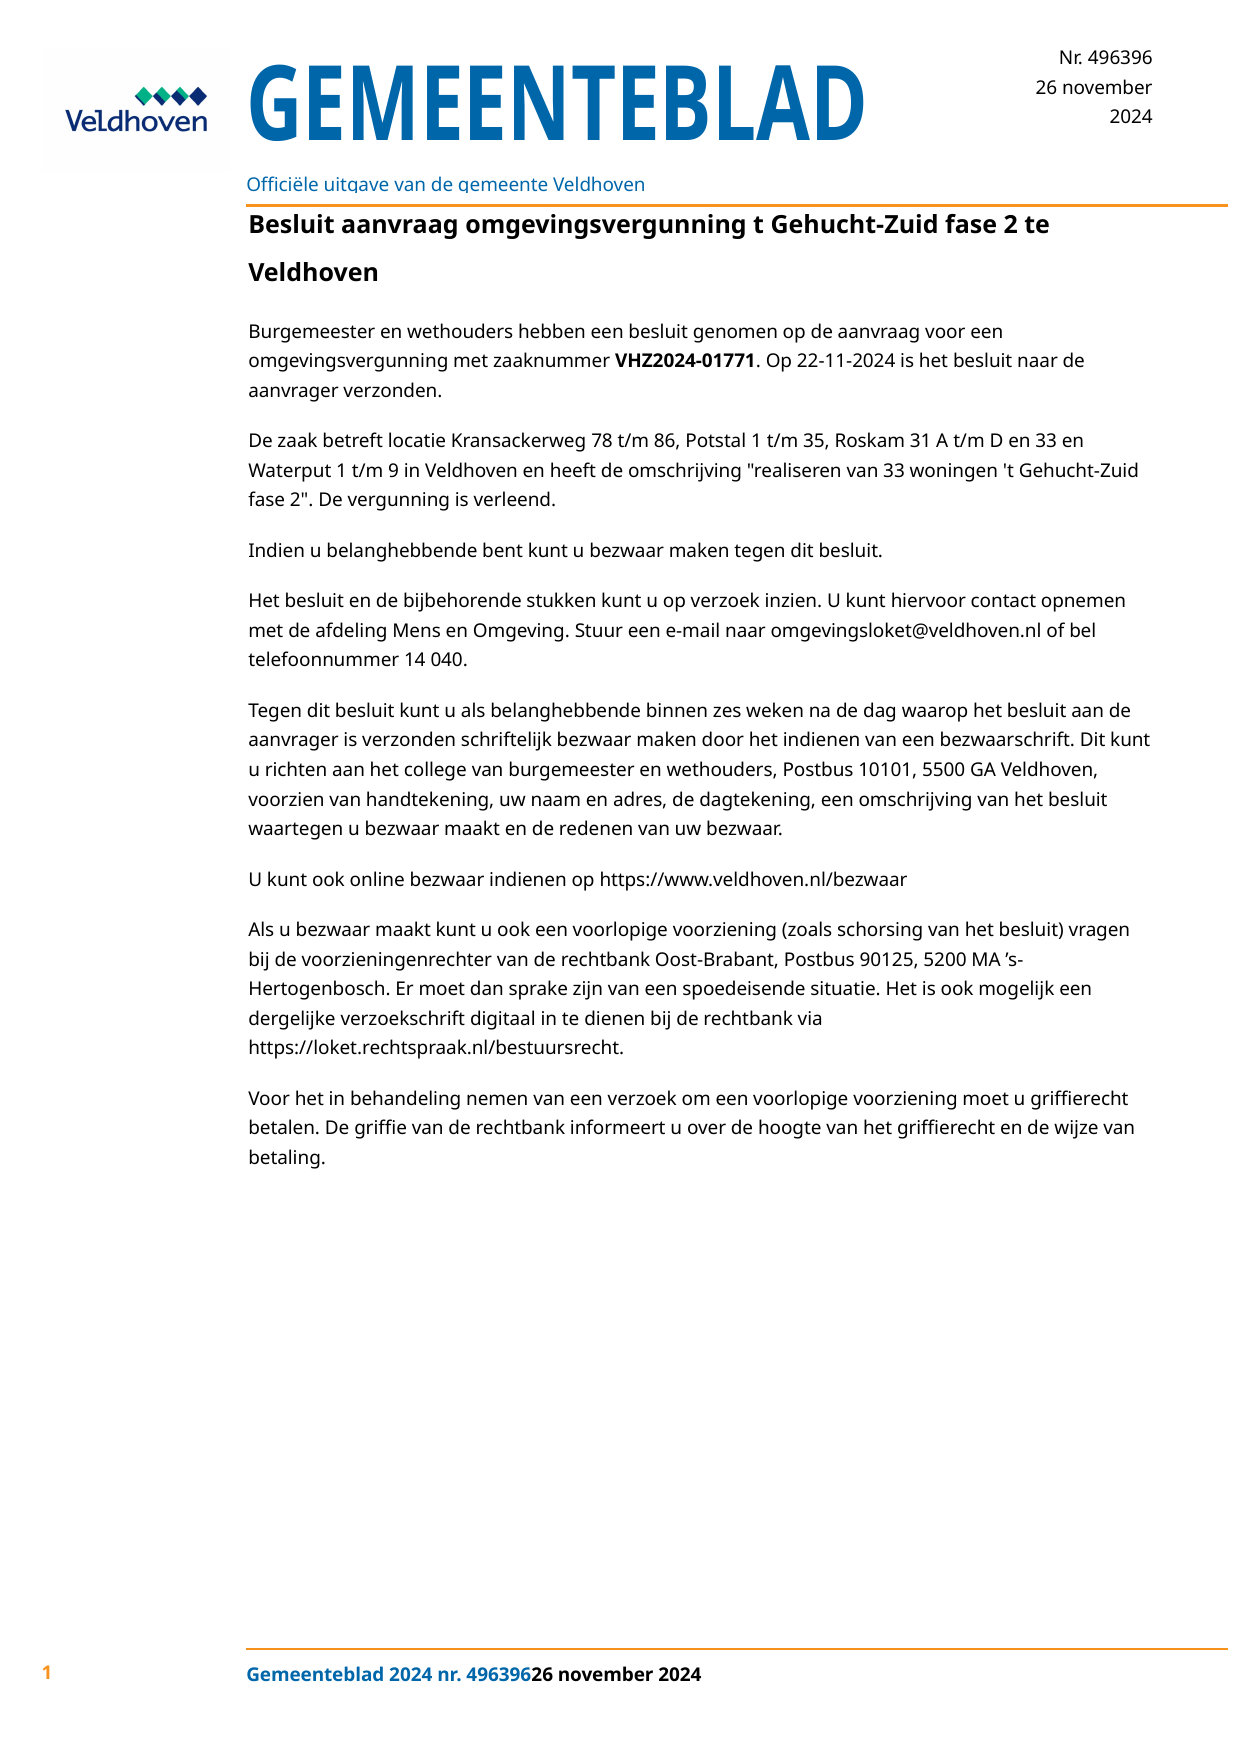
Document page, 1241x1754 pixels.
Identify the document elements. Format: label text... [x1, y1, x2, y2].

text Burgemeester en wethouders hebben een besluit genomen op de aanvraag voor een omgevingsvergunning met zaaknummer VHZ2024-01771. Op 22-11-2024 is het besluit naar de aanvrager verzonden. [248, 318, 1152, 403]
text Als u bezwaar maakt kunt u ook een voorlopige voorziening (zoals schorsing van het besluit) vragen bij de voorzieningenrechter van de rechtbank Oost-Brabant, Postbus 90125, 5200 MA ’s-Hertogenbosch. Er moet dan sprake zijn van een spoedeisende situatie. Het is ook mogelijk een dergelijke verzoekschrift digitaal in te dienen bij de rechtbank via https://loket.rechtspraak.nl/bestuursrecht. [248, 916, 1152, 1060]
text Indien u belanghebbende bent kunt u bezwaar maken tegen dit besluit. [248, 537, 1152, 563]
text De zaak betreft locatie Kransackerweg 78 t/m 86, Potstal 1 t/m 35, Roskam 31 A t/m D en 33 en Waterput 1 t/m 9 in Veldhoven en heeft de omschrijving "realiseren van 33 woningen 't Gehucht-Zuid fase 2". De vergunning is verleend. [248, 427, 1152, 512]
picture [41, 47, 231, 172]
text Het besluit en de bijbehorende stukken kunt u op verzoek inzien. U kunt hiervoor contact opnemen met de afdeling Mens en Omgeving. Stuur een e-mail naar omgevingsloket@veldhoven.nl of bel telefoonnummer 14 040. [248, 587, 1152, 672]
text Tegen dit besluit kunt u als belanghebbende binnen zes weken na de dag waarop het besluit aan de aanvrager is verzonden schriftelijk bezwaar maken door het indienen van een bezwaarschrift. Dit kunt u richten aan het college van burgemeester en wethouders, Postbus 10101, 5500 GA Veldhoven, voorzien van handtekening, uw naam en adres, de dagtekening, een omschrijving van het besluit waartegen u bezwaar maakt en de redenen van uw bezwaar. [248, 697, 1152, 841]
text Besluit aanvraag omgevingsvergunning t Gehucht-Zuid fase 2 te Veldhoven [248, 207, 1152, 288]
text U kunt ook online bezwaar indienen op https://www.veldhoven.nl/bezwaar [248, 866, 1152, 892]
text Voor het in behandeling nemen van een verzoek om een voorlopige voorziening moet u griffierecht betalen. De griffie van de rechtbank informeert u over de hoogte van het griffierecht en de wijze van betaling. [248, 1085, 1152, 1170]
